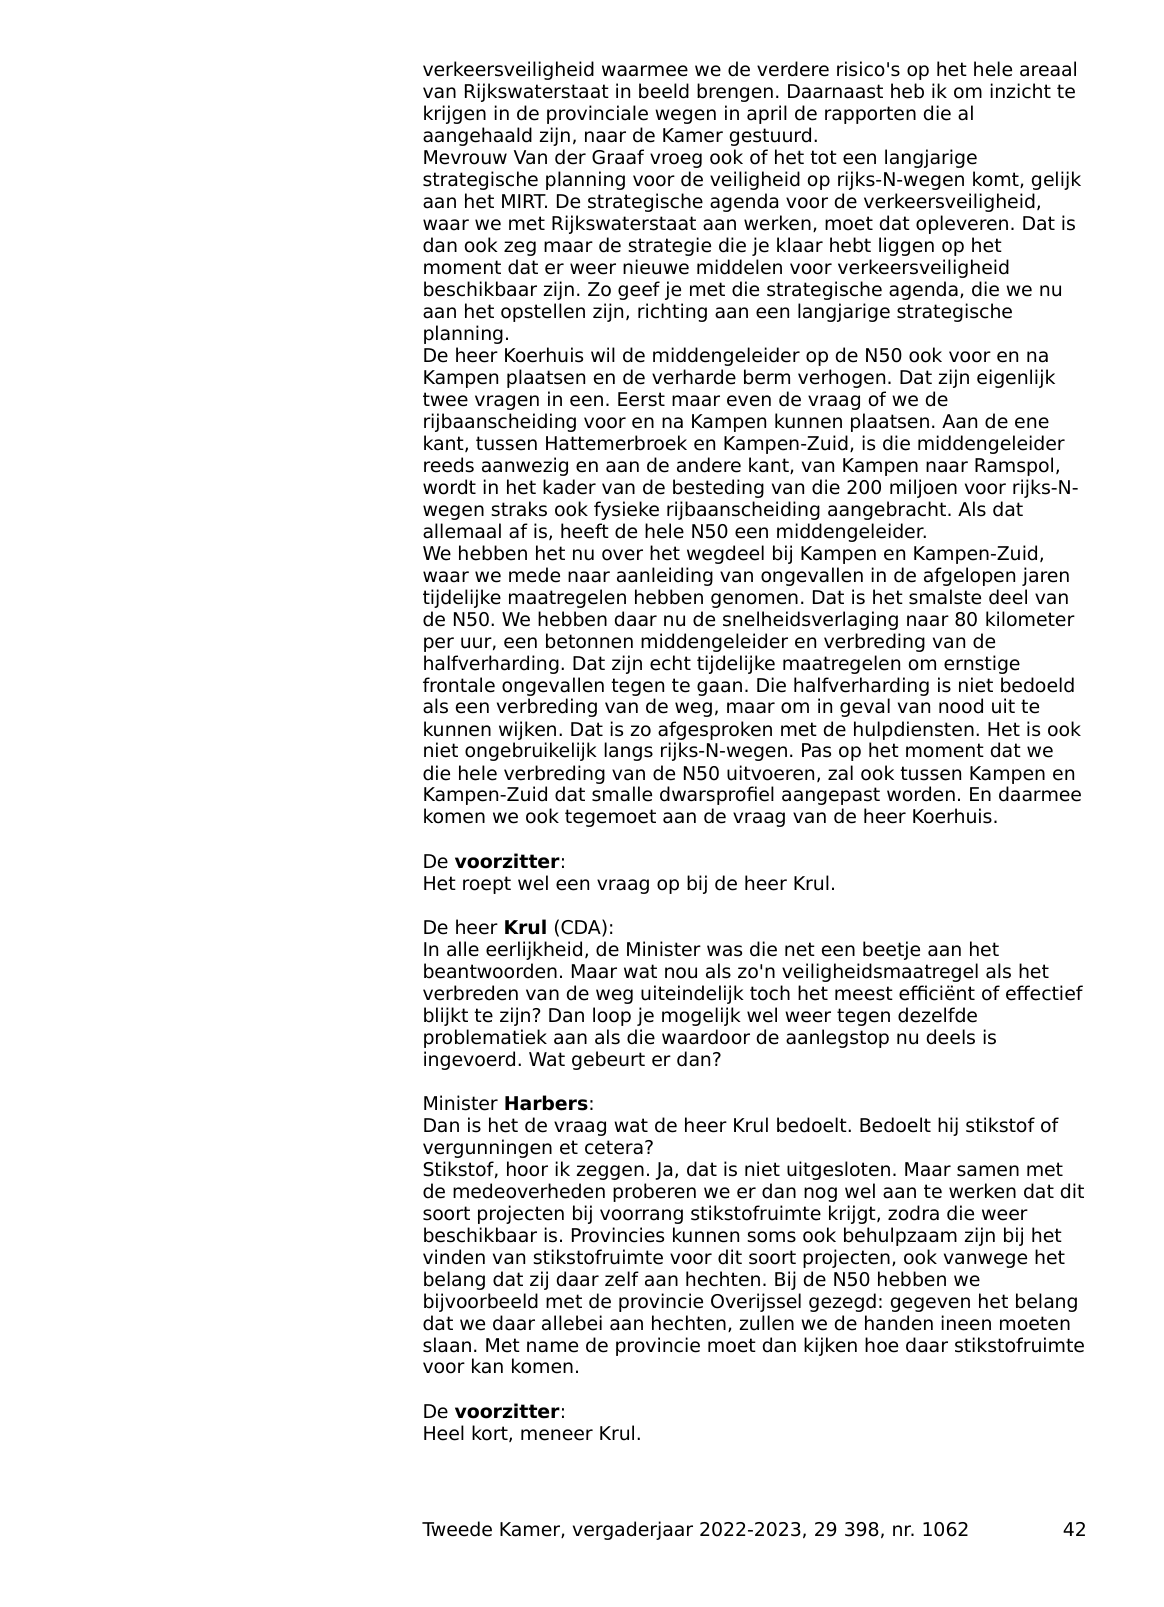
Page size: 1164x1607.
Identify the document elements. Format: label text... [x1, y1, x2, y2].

text Mevrouw Van der Graaf vroeg ook of het tot een langjarige strategische planning voor de veiligheid op rijks-N-wegen komt, gelijk aan het MIRT. De strategische agenda voor de verkeersveiligheid, waar we met Rijkswaterstaat aan werken, moet dat opleveren. Dat is dan ook zeg maar de strategie die je klaar hebt liggen op het moment dat er weer nieuwe middelen voor verkeersveiligheid beschikbaar zijn. Zo geef je met die strategische agenda, die we nu aan het opstellen zijn, richting aan een langjarige strategische planning. [422, 147, 1087, 345]
text We hebben het nu over het wegdeel bij Kampen en Kampen-Zuid, waar we mede naar aanleiding van ongevallen in de afgelopen jaren tijdelijke maatregelen hebben genomen. Dat is het smalste deel van de N50. We hebben daar nu de snelheidsverlaging naar 80 kilometer per uur, een betonnen middengeleider en verbreding van de halfverharding. Dat zijn echt tijdelijke maatregelen om ernstige frontale ongevallen tegen te gaan. Die halfverharding is niet bedoeld als een verbreding van de weg, maar om in geval van nood uit te kunnen wijken. Dat is zo afgesproken met de hulpdiensten. Het is ook niet ongebruikelijk langs rijks-N-wegen. Pas op het moment dat we die hele verbreding van de N50 uitvoeren, zal ook tussen Kampen en Kampen-Zuid dat smalle dwarsprofiel aangepast worden. En daarmee komen we ook tegemoet aan de vraag van de heer Koerhuis. [422, 543, 1087, 828]
text Dan is het de vraag wat de heer Krul bedoelt. Bedoelt hij stikstof of vergunningen et cetera? [422, 1115, 1087, 1159]
text De voorzitter: [422, 1401, 1087, 1423]
text Heel kort, meneer Krul. [422, 1423, 1087, 1444]
text Het roept wel een vraag op bij de heer Krul. [422, 872, 1087, 894]
text Minister Harbers: [422, 1093, 1087, 1115]
text De voorzitter: [422, 851, 1087, 872]
text In alle eerlijkheid, de Minister was die net een beetje aan het beantwoorden. Maar wat nou als zo'n veiligheidsmaatregel als het verbreden van de weg uiteindelijk toch het meest efficiënt of effectief blijkt te zijn? Dan loop je mogelijk wel weer tegen dezelfde problematiek aan als die waardoor de aanlegstop nu deels is ingevoerd. Wat gebeurt er dan? [422, 939, 1087, 1071]
text De heer Krul (CDA): [422, 917, 1087, 939]
text De heer Koerhuis wil de middengeleider op de N50 ook voor en na Kampen plaatsen en de verharde berm verhogen. Dat zijn eigenlijk twee vragen in een. Eerst maar even de vraag of we de rijbaanscheiding voor en na Kampen kunnen plaatsen. Aan de ene kant, tussen Hattemerbroek en Kampen-Zuid, is die middengeleider reeds aanwezig en aan de andere kant, van Kampen naar Ramspol, wordt in het kader van de besteding van die 200 miljoen voor rijks-N-wegen straks ook fysieke rijbaanscheiding aangebracht. Als dat allemaal af is, heeft de hele N50 een middengeleider. [422, 345, 1087, 543]
text Stikstof, hoor ik zeggen. Ja, dat is niet uitgesloten. Maar samen met de medeoverheden proberen we er dan nog wel aan te werken dat dit soort projecten bij voorrang stikstofruimte krijgt, zodra die weer beschikbaar is. Provincies kunnen soms ook behulpzaam zijn bij het vinden van stikstofruimte voor dit soort projecten, ook vanwege het belang dat zij daar zelf aan hechten. Bij de N50 hebben we bijvoorbeeld met de provincie Overijssel gezegd: gegeven het belang dat we daar allebei aan hechten, zullen we de handen ineen moeten slaan. Met name de provincie moet dan kijken hoe daar stikstofruimte voor kan komen. [422, 1159, 1087, 1378]
text verkeersveiligheid waarmee we de verdere risico's op het hele areaal van Rijkswaterstaat in beeld brengen. Daarnaast heb ik om inzicht te krijgen in de provinciale wegen in april de rapporten die al aangehaald zijn, naar de Kamer gestuurd. [422, 59, 1087, 147]
